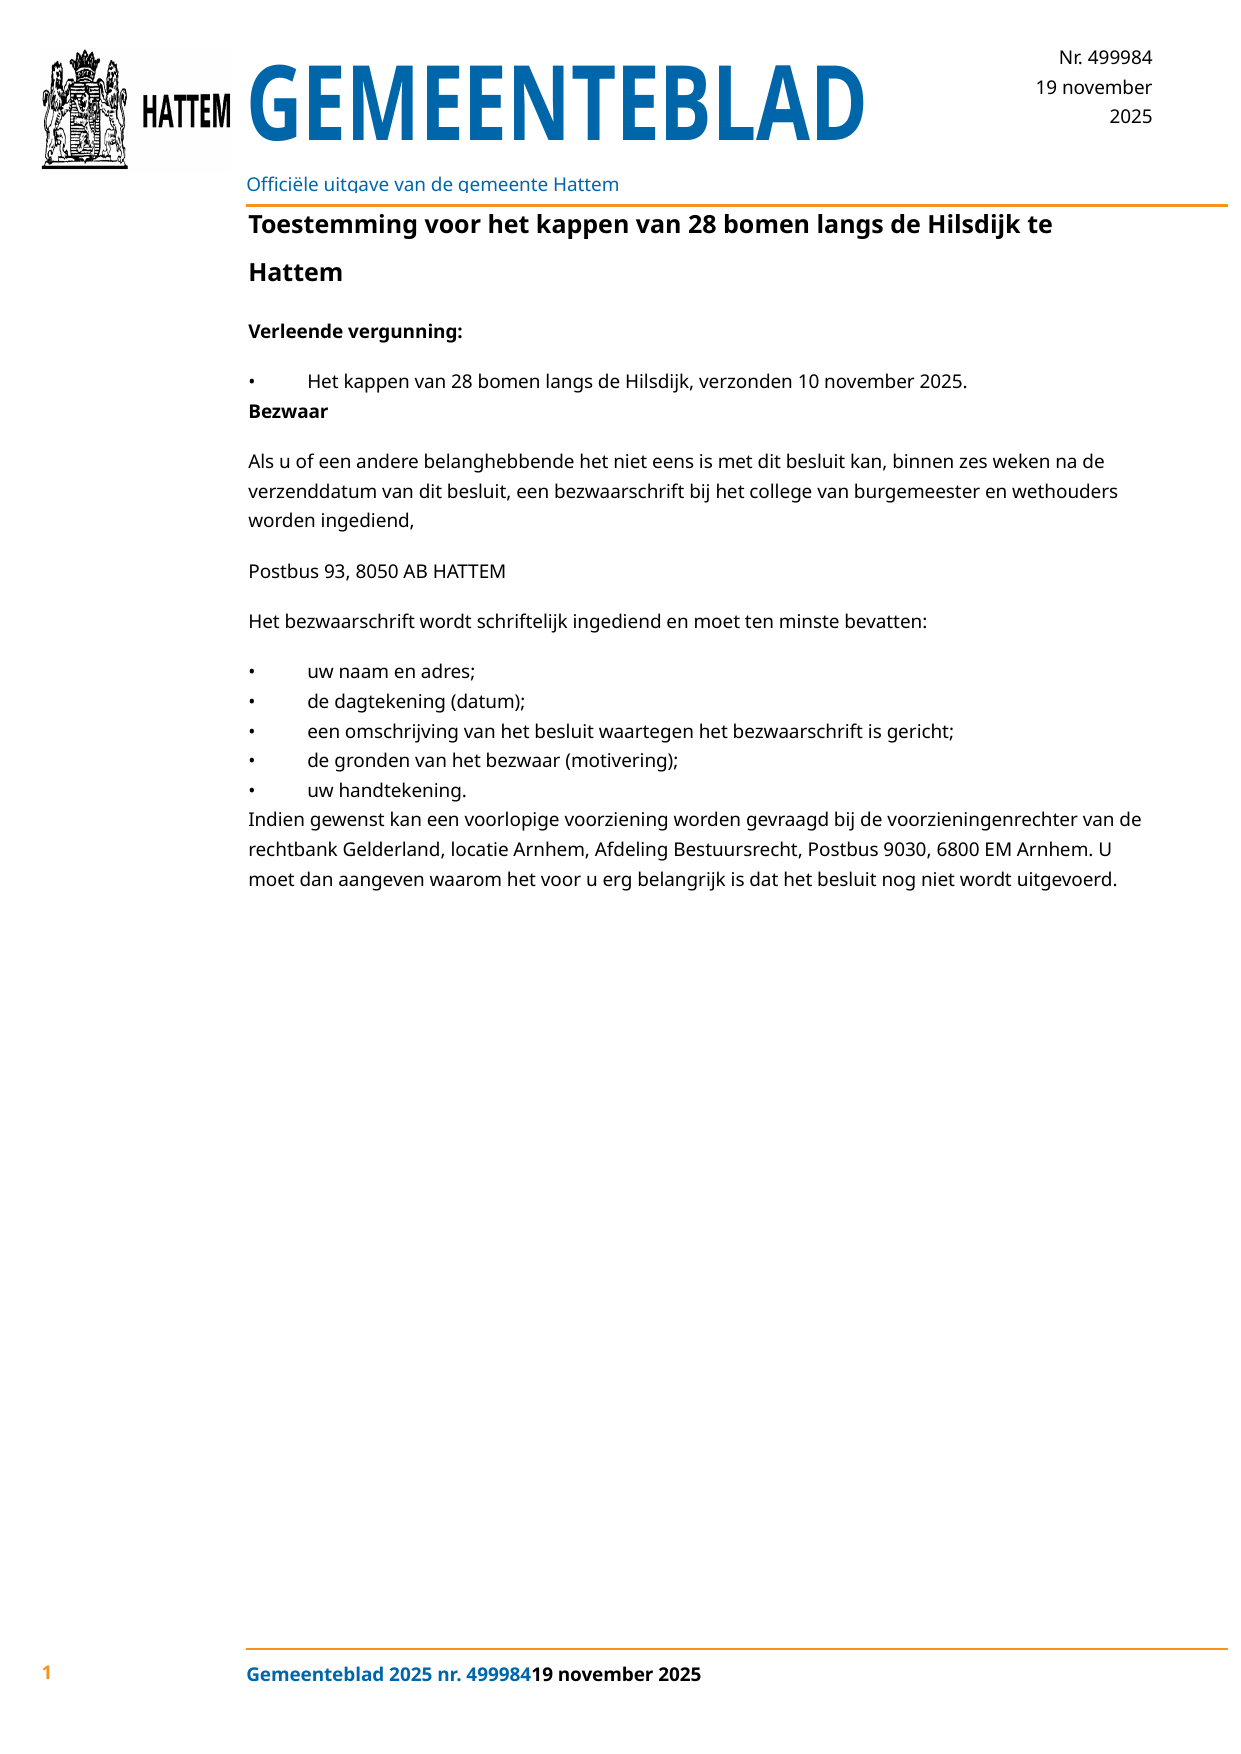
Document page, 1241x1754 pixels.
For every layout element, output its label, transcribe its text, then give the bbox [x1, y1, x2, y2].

list Het kappen van 28 bomen langs de Hilsdijk, verzonden 10 november 2025. [248, 368, 1152, 394]
text Postbus 93, 8050 AB HATTEM [248, 558, 1152, 584]
list uw handtekening. [248, 777, 1152, 803]
text Verleende vergunning: [248, 318, 1152, 344]
list een omschrijving van het besluit waartegen het bezwaarschrift is gericht; [248, 718, 1152, 744]
text Indien gewenst kan een voorlopige voorziening worden gevraagd bij de voorzieningenrechter van de rechtbank Gelderland, locatie Arnhem, Afdeling Bestuursrecht, Postbus 9030, 6800 EM Arnhem. U moet dan aangeven waarom het voor u erg belangrijk is dat het besluit nog niet wordt uitgevoerd. [248, 807, 1152, 892]
list de dagtekening (datum); [248, 688, 1152, 714]
text Het bezwaarschrift wordt schriftelijk ingediend en moet ten minste bevatten: [248, 608, 1152, 634]
text Als u of een andere belanghebbende het niet eens is met dit besluit kan, binnen zes weken na de verzenddatum van dit besluit, een bezwaarschrift bij het college van burgemeester en wethouders worden ingediend, [248, 448, 1152, 533]
picture [41, 47, 231, 172]
list de gronden van het bezwaar (motivering); [248, 747, 1152, 773]
text Toestemming voor het kappen van 28 bomen langs de Hilsdijk te Hattem [248, 207, 1152, 288]
list uw naam en adres; [248, 659, 1152, 684]
text Bezwaar [248, 398, 1152, 424]
